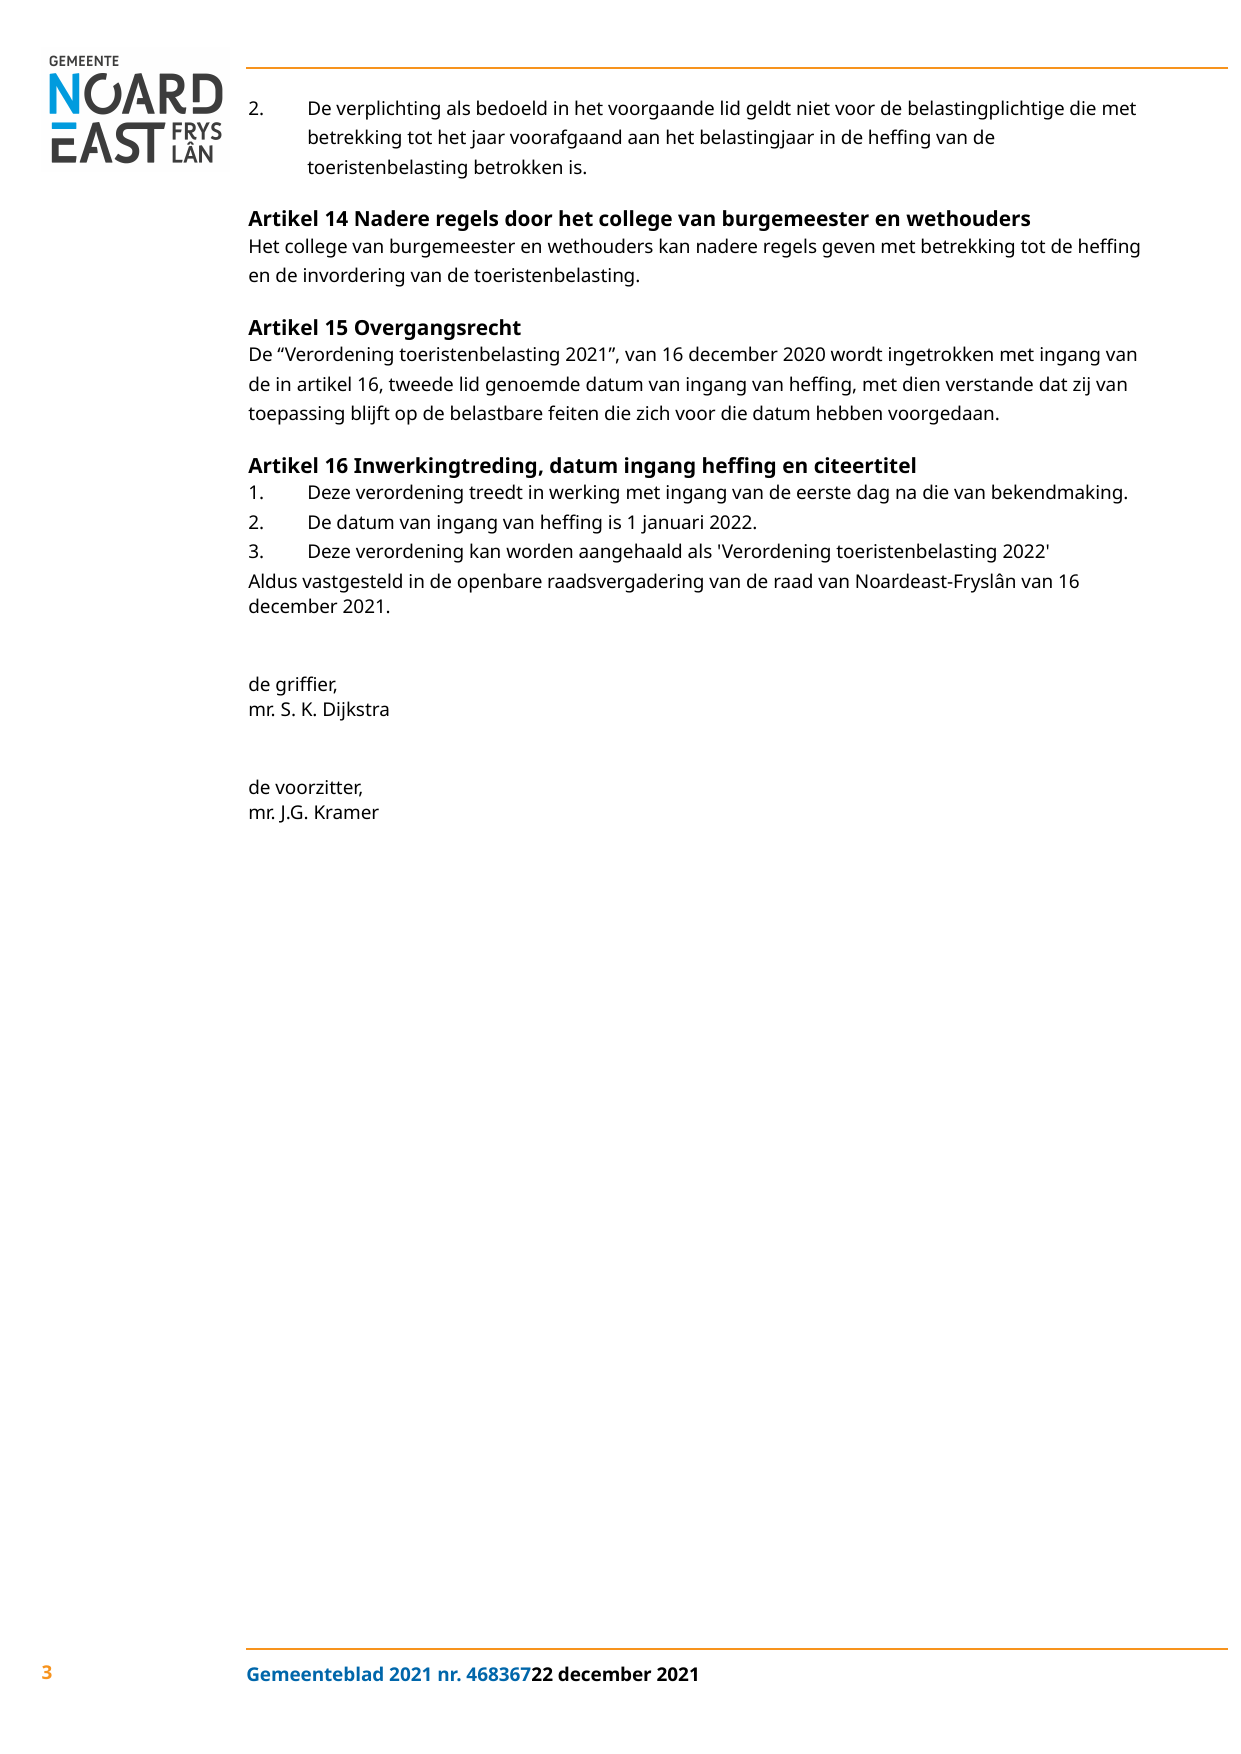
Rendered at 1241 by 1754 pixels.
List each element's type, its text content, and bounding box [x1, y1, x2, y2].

text de voorzitter, [248, 774, 1152, 799]
list Deze verordening treedt in werking met ingang van de eerste dag na die van bekendmaking. [248, 479, 1152, 505]
text De “Verordening toeristenbelasting 2021”, van 16 december 2020 wordt ingetrokken met ingang van de in artikel 16, tweede lid genoemde datum van ingang van heffing, met dien verstande dat zij van toepassing blijft op de belastbare feiten die zich voor die datum hebben voorgedaan. [248, 341, 1152, 426]
text Artikel 16 Inwerkingtreding, datum ingang heffing en citeertitel [248, 451, 1152, 479]
list Deze verordening kan worden aangehaald als 'Verordening toeristenbelasting 2022' [248, 538, 1152, 564]
text mr. J.G. Kramer [248, 799, 1152, 825]
text mr. S. K. Dijkstra [248, 697, 1152, 722]
text Artikel 15 Overgangsrecht [248, 313, 1152, 341]
text de griffier, [248, 671, 1152, 697]
list De verplichting als bedoeld in het voorgaande lid geldt niet voor de belastingplichtige die met betrekking tot het jaar voorafgaand aan het belastingjaar in de heffing van de toeristenbelasting betrokken is. [248, 95, 1152, 180]
text Aldus vastgesteld in de openbare raadsvergadering van de raad van Noardeast-Fryslân van 16 december 2021. [248, 568, 1152, 619]
list De datum van ingang van heffing is 1 januari 2022. [248, 509, 1152, 534]
picture [41, 47, 231, 172]
text Artikel 14 Nadere regels door het college van burgemeester en wethouders [248, 204, 1152, 233]
text Het college van burgemeester en wethouders kan nadere regels geven met betrekking tot de heffing en de invordering van de toeristenbelasting. [248, 233, 1152, 288]
